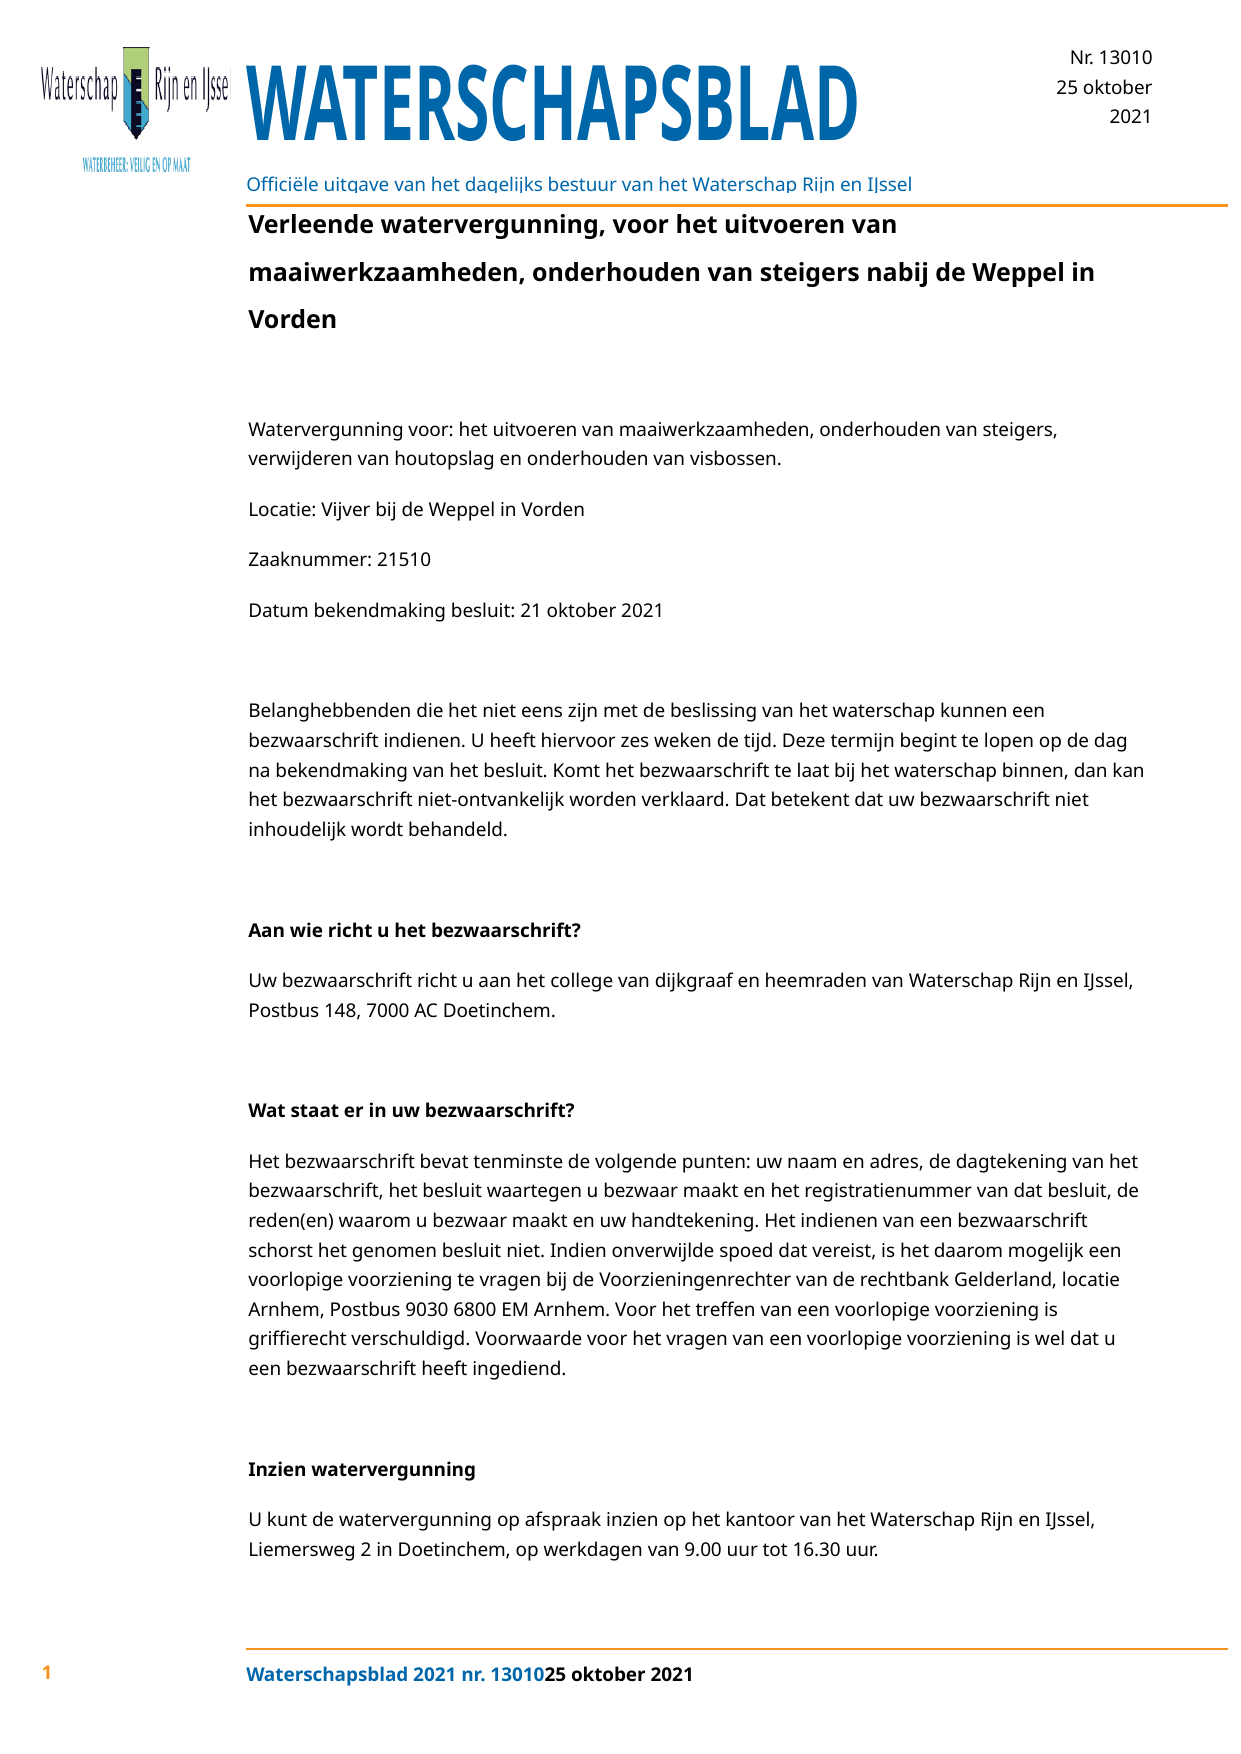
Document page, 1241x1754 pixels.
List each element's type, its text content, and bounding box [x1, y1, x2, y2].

text Datum bekendmaking besluit: 21 oktober 2021 [248, 597, 1152, 622]
text Inzien watervergunning [248, 1456, 1152, 1482]
text Wat staat er in uw bezwaarschrift? [248, 1098, 1152, 1123]
text Verleende watervergunning, voor het uitvoeren van maaiwerkzaamheden, onderhouden van steigers nabij de Weppel in Vorden [248, 207, 1152, 336]
text Watervergunning voor: het uitvoeren van maaiwerkzaamheden, onderhouden van steigers, verwijderen van houtopslag en onderhouden van visbossen. [248, 416, 1152, 471]
text Het bezwaarschrift bevat tenminste de volgende punten: uw naam en adres, de dagtekening van het bezwaarschrift, het besluit waartegen u bezwaar maakt en het registratienummer van dat besluit, de reden(en) waarom u bezwaar maakt en uw handtekening. Het indienen van een bezwaarschrift schorst het genomen besluit niet. Indien onverwijlde spoed dat vereist, is het daarom mogelijk een voorlopige voorziening te vragen bij de Voorzieningenrechter van de rechtbank Gelderland, locatie Arnhem, Postbus 9030 6800 EM Arnhem. Voor het treffen van een voorlopige voorziening is griffierecht verschuldigd. Voorwaarde voor het vragen van een voorlopige voorziening is wel dat u een bezwaarschrift heeft ingediend. [248, 1148, 1152, 1381]
text Zaaknummer: 21510 [248, 546, 1152, 572]
text Uw bezwaarschrift richt u aan het college van dijkgraaf en heemraden van Waterschap Rijn en IJssel, Postbus 148, 7000 AC Doetinchem. [248, 967, 1152, 1022]
text Locatie: Vijver bij de Weppel in Vorden [248, 496, 1152, 522]
text Aan wie richt u het bezwaarschrift? [248, 917, 1152, 942]
picture [41, 47, 231, 172]
text U kunt de watervergunning op afspraak inzien op het kantoor van het Waterschap Rijn en IJssel, Liemersweg 2 in Doetinchem, op werkdagen van 9.00 uur tot 16.30 uur. [248, 1506, 1152, 1562]
text Belanghebbenden die het niet eens zijn met de beslissing van het waterschap kunnen een bezwaarschrift indienen. U heeft hiervoor zes weken de tijd. Deze termijn begint te lopen op de dag na bekendmaking van het besluit. Komt het bezwaarschrift te laat bij het waterschap binnen, dan kan het bezwaarschrift niet-ontvankelijk worden verklaard. Dat betekent dat uw bezwaarschrift niet inhoudelijk wordt behandeld. [248, 698, 1152, 842]
